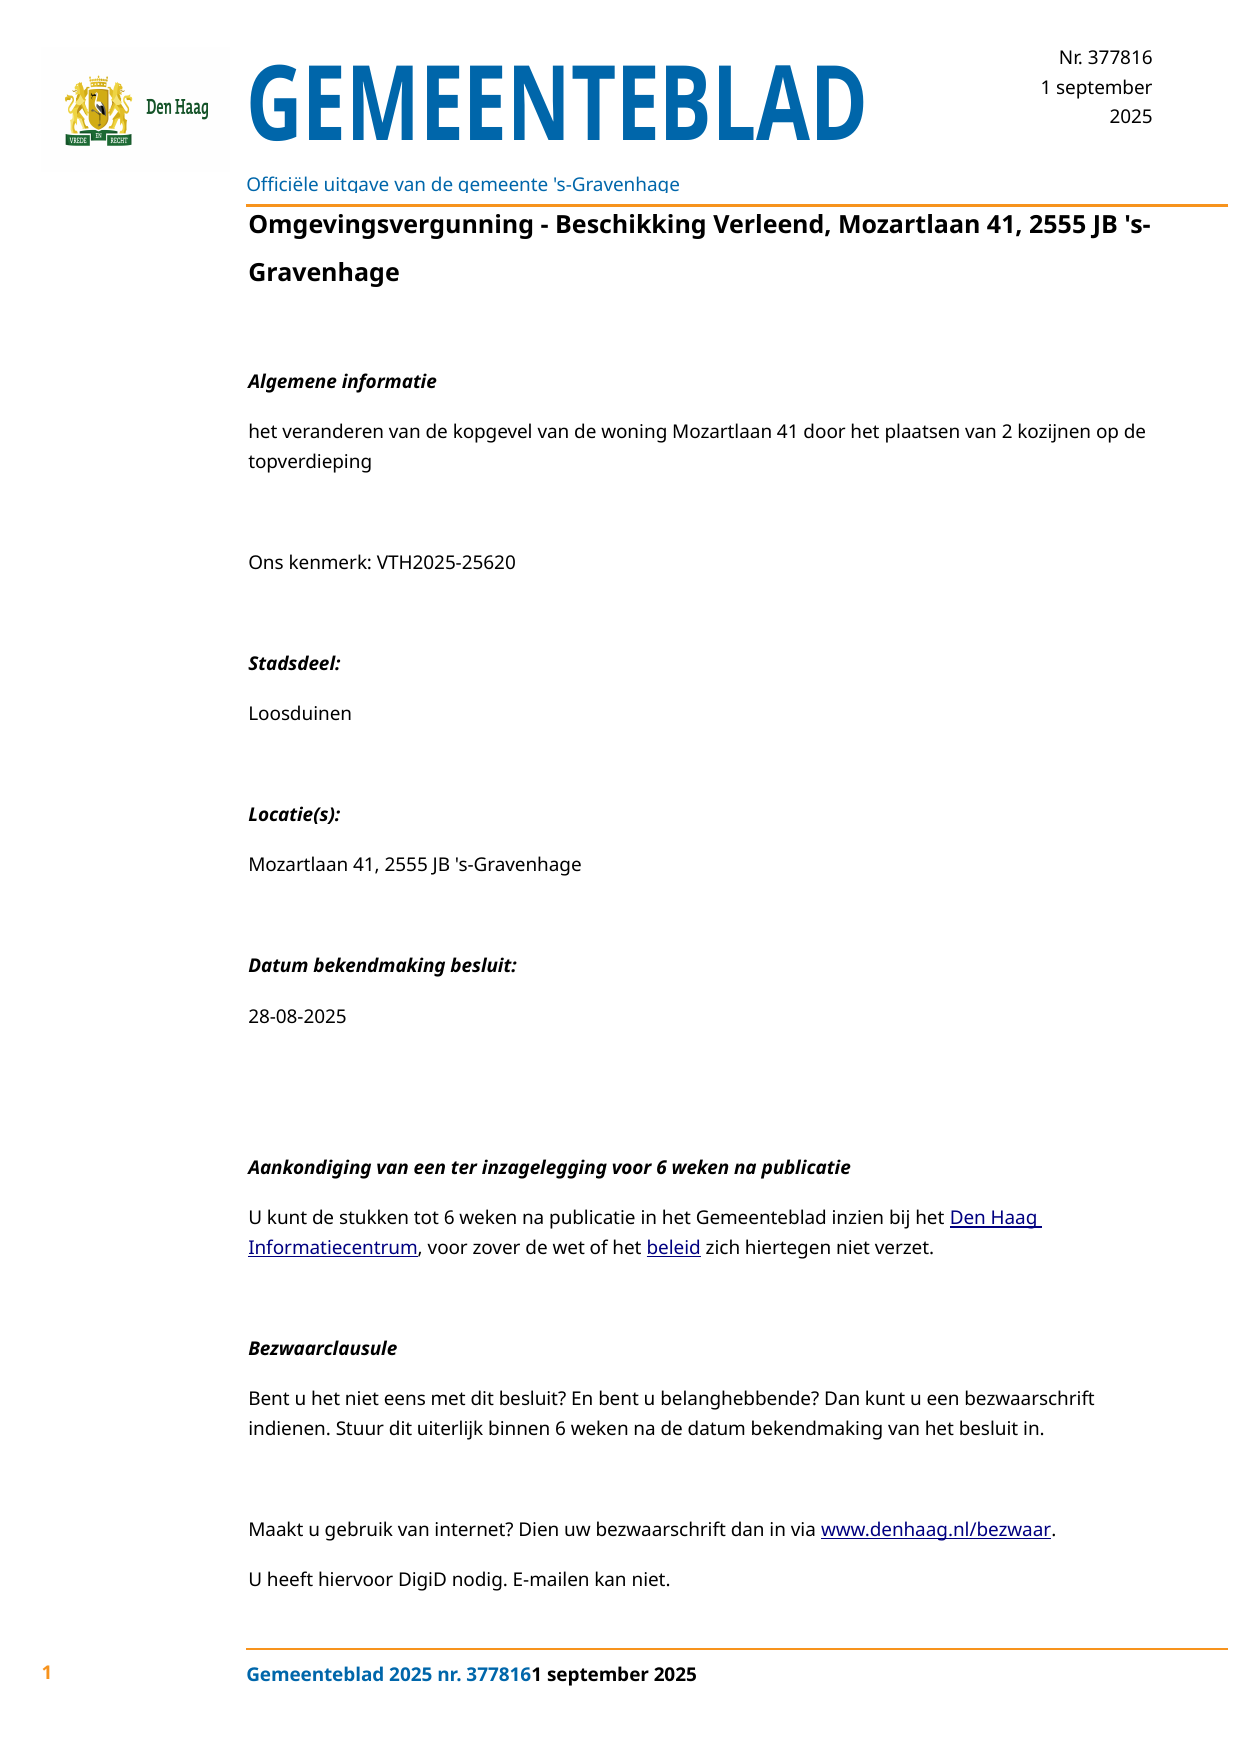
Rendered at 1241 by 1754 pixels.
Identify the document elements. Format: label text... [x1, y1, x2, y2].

text Locatie(s): [248, 801, 1152, 827]
text U heeft hiervoor DigiD nodig. E-mailen kan niet. [248, 1566, 1152, 1592]
text Bent u het niet eens met dit besluit? En bent u belanghebbende? Dan kunt u een bezwaarschrift indienen. Stuur dit uiterlijk binnen 6 weken na de datum bekendmaking van het besluit in. [248, 1385, 1152, 1441]
text Ons kenmerk: VTH2025-25620 [248, 549, 1152, 575]
text Aankondiging van een ter inzagelegging voor 6 weken na publicatie [248, 1154, 1152, 1180]
text Loosduinen [248, 700, 1152, 726]
text Algemene informatie [248, 368, 1152, 394]
text Maakt u gebruik van internet? Dien uw bezwaarschrift dan in via www.denhaag.nl/bezwaar. [248, 1516, 1152, 1542]
text U kunt de stukken tot 6 weken na publicatie in het Gemeenteblad inzien bij het Den Haag Informatiecentrum, voor zover de wet of het beleid zich hiertegen niet verzet. [248, 1204, 1152, 1260]
text Mozartlaan 41, 2555 JB 's-Gravenhage [248, 852, 1152, 877]
text Stadsdeel: [248, 650, 1152, 676]
text Omgevingsvergunning - Beschikking Verleend, Mozartlaan 41, 2555 JB 's-Gravenhage [248, 207, 1152, 288]
picture [41, 47, 231, 172]
text Bezwaarclausule [248, 1335, 1152, 1361]
text 28-08-2025 [248, 1003, 1152, 1029]
text Datum bekendmaking besluit: [248, 952, 1152, 978]
text het veranderen van de kopgevel van de woning Mozartlaan 41 door het plaatsen van 2 kozijnen op de topverdieping [248, 419, 1152, 474]
